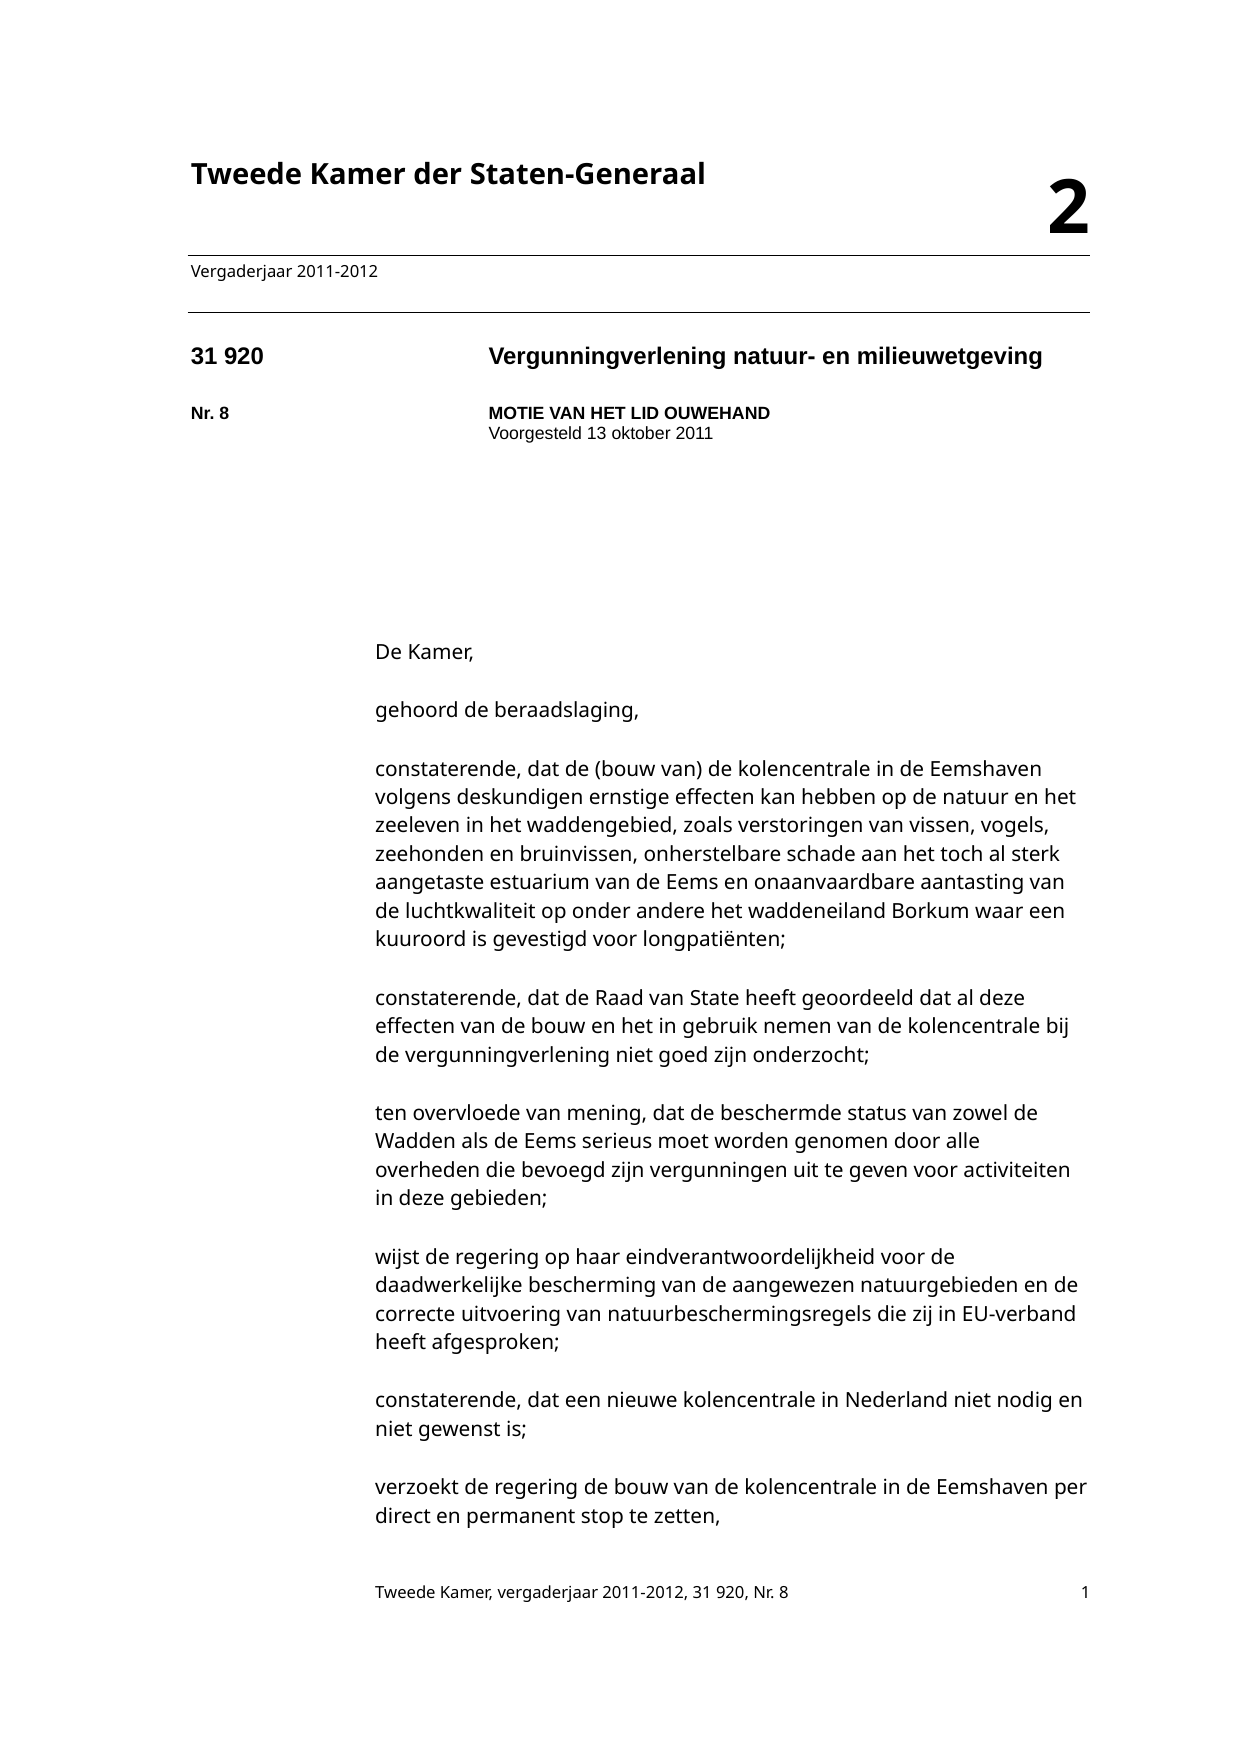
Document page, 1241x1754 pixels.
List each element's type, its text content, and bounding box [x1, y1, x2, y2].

table_cell MOTIE VAN HET LID OUWEHAND Voorgesteld 13 oktober 2011 [485, 399, 1090, 518]
text constaterende, dat een nieuwe kolencentrale in Nederland niet nodig en niet gewenst is; [375, 1386, 1090, 1442]
table_cell [485, 313, 1090, 339]
table_cell Vergaderjaar 2011-2012 [188, 256, 485, 312]
text ten overvloede van mening, dat de beschermde status van zowel de Wadden als de Eems serieus moet worden genomen door alle overheden die bevoegd zijn vergunningen uit te geven voor activiteiten in deze gebieden; [375, 1098, 1090, 1212]
text De Kamer, [375, 637, 1090, 665]
text wijst de regering op haar eindverantwoordelijkheid voor de daadwerkelijke bescherming van de aangewezen natuurgebieden en de correcte uitvoering van natuurbeschermingsregels die zij in EU-verband heeft afgesproken; [375, 1242, 1090, 1356]
table_cell [188, 313, 485, 339]
table_cell Nr. 8 [188, 399, 485, 518]
table_header Tweede Kamer der Staten-Generaal [188, 150, 909, 255]
text verzoekt de regering de bouw van de kolencentrale in de Eemshaven per direct en permanent stop te zetten, [375, 1472, 1090, 1529]
text constaterende, dat de Raad van State heeft geoordeeld dat al deze effecten van de bouw en het in gebruik nemen van de kolencentrale bij de vergunningverlening niet goed zijn onderzocht; [375, 983, 1090, 1068]
table_cell [485, 256, 1090, 312]
text gehoord de beraadslaging, [375, 695, 1090, 724]
table_cell 31 920 [188, 339, 485, 399]
text constaterende, dat de (bouw van) de kolencentrale in de Eemshaven volgens deskundigen ernstige effecten kan hebben op de natuur en het zeeleven in het waddengebied, zoals verstoringen van vissen, vogels, zeehonden en bruinvissen, onherstelbare schade aan het toch al sterk aangetaste estuarium van de Eems en onaanvaardbare aantasting van de luchtkwaliteit op onder andere het waddeneiland Borkum waar een kuuroord is gevestigd voor longpatiënten; [375, 754, 1090, 953]
table_header 2 [910, 150, 1090, 255]
table_cell Vergunningverlening natuur- en milieuwetgeving [485, 339, 1090, 399]
